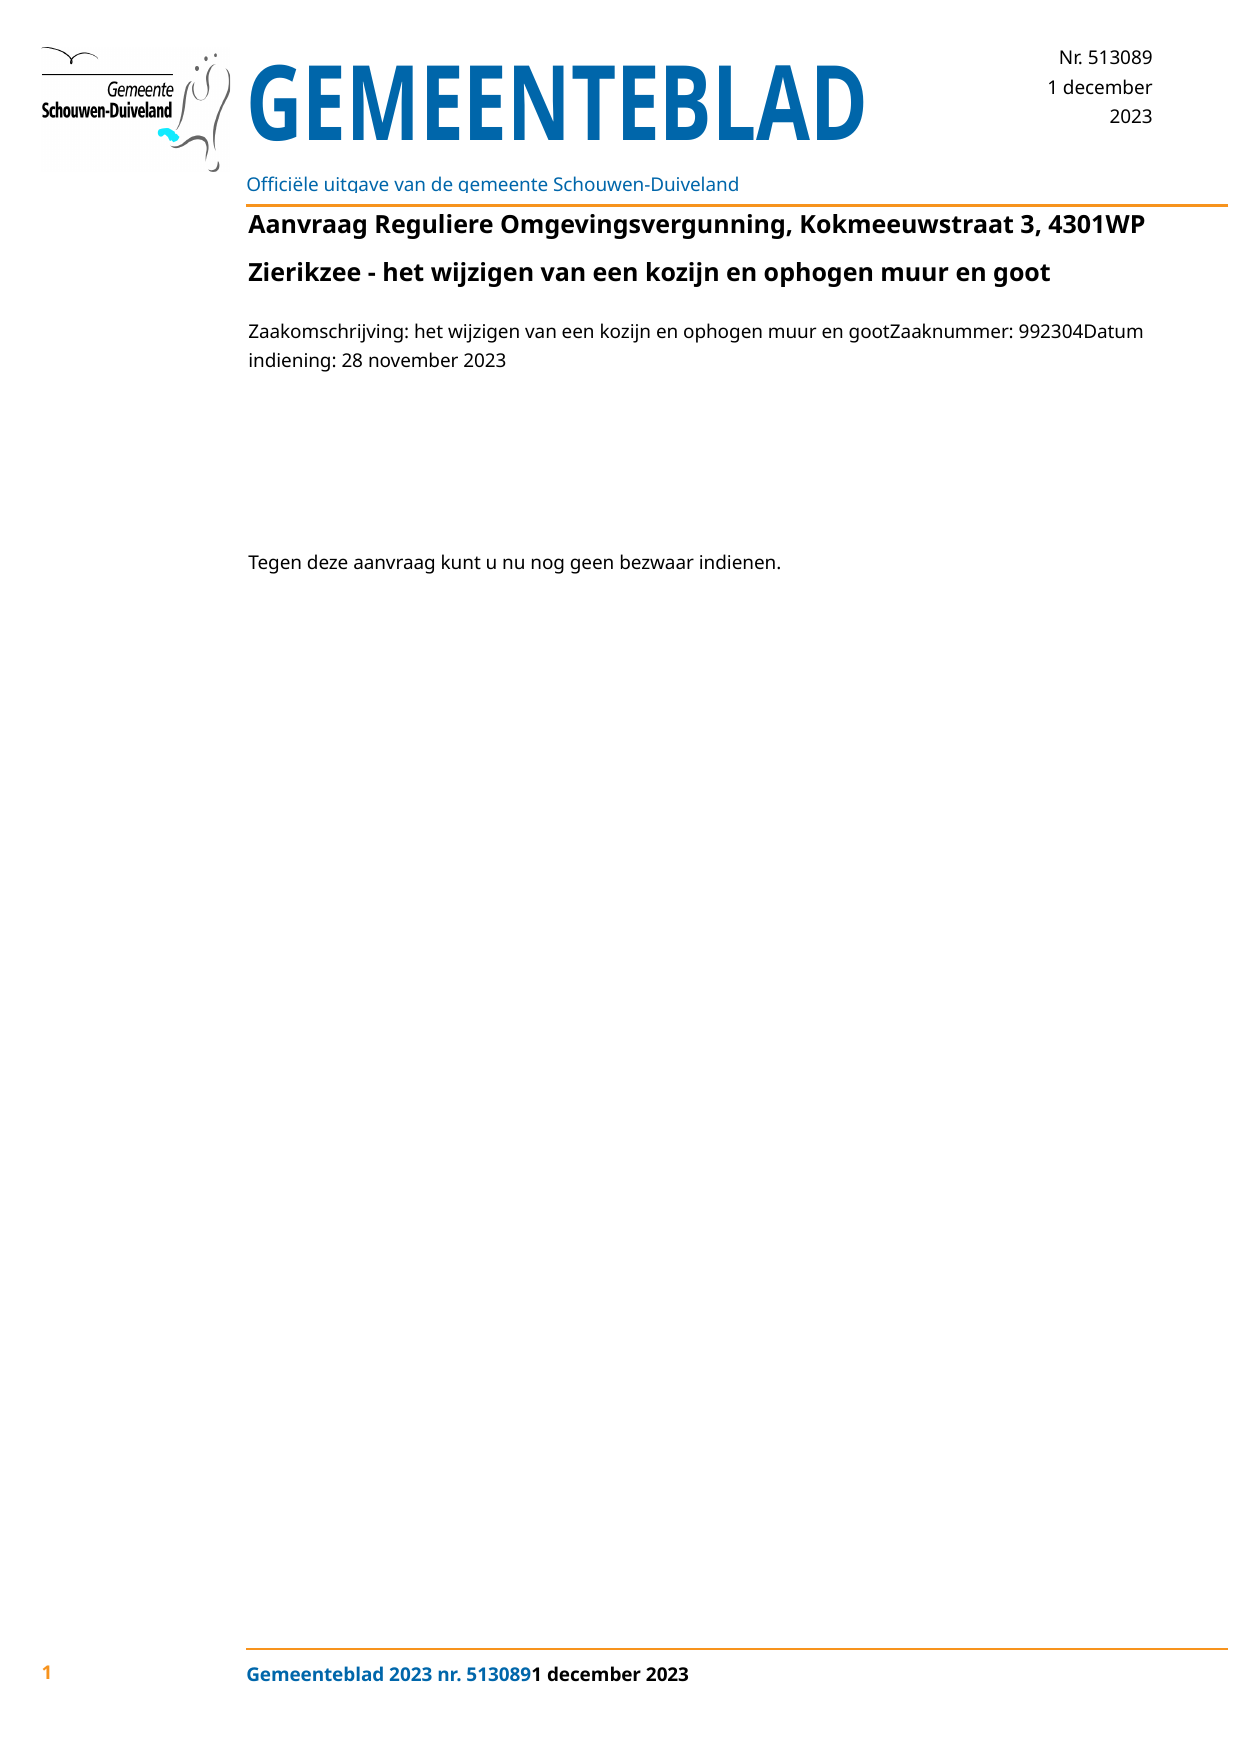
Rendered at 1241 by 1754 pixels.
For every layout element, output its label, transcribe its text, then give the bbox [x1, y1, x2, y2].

text Tegen deze aanvraag kunt u nu nog geen bezwaar indienen. [248, 549, 1152, 575]
text Aanvraag Reguliere Omgevingsvergunning, Kokmeeuwstraat 3, 4301WP Zierikzee - het wijzigen van een kozijn en ophogen muur en goot [248, 207, 1152, 288]
text Zaakomschrijving: het wijzigen van een kozijn en ophogen muur en gootZaaknummer: 992304Datum indiening: 28 november 2023 [248, 318, 1152, 373]
picture [41, 47, 231, 172]
